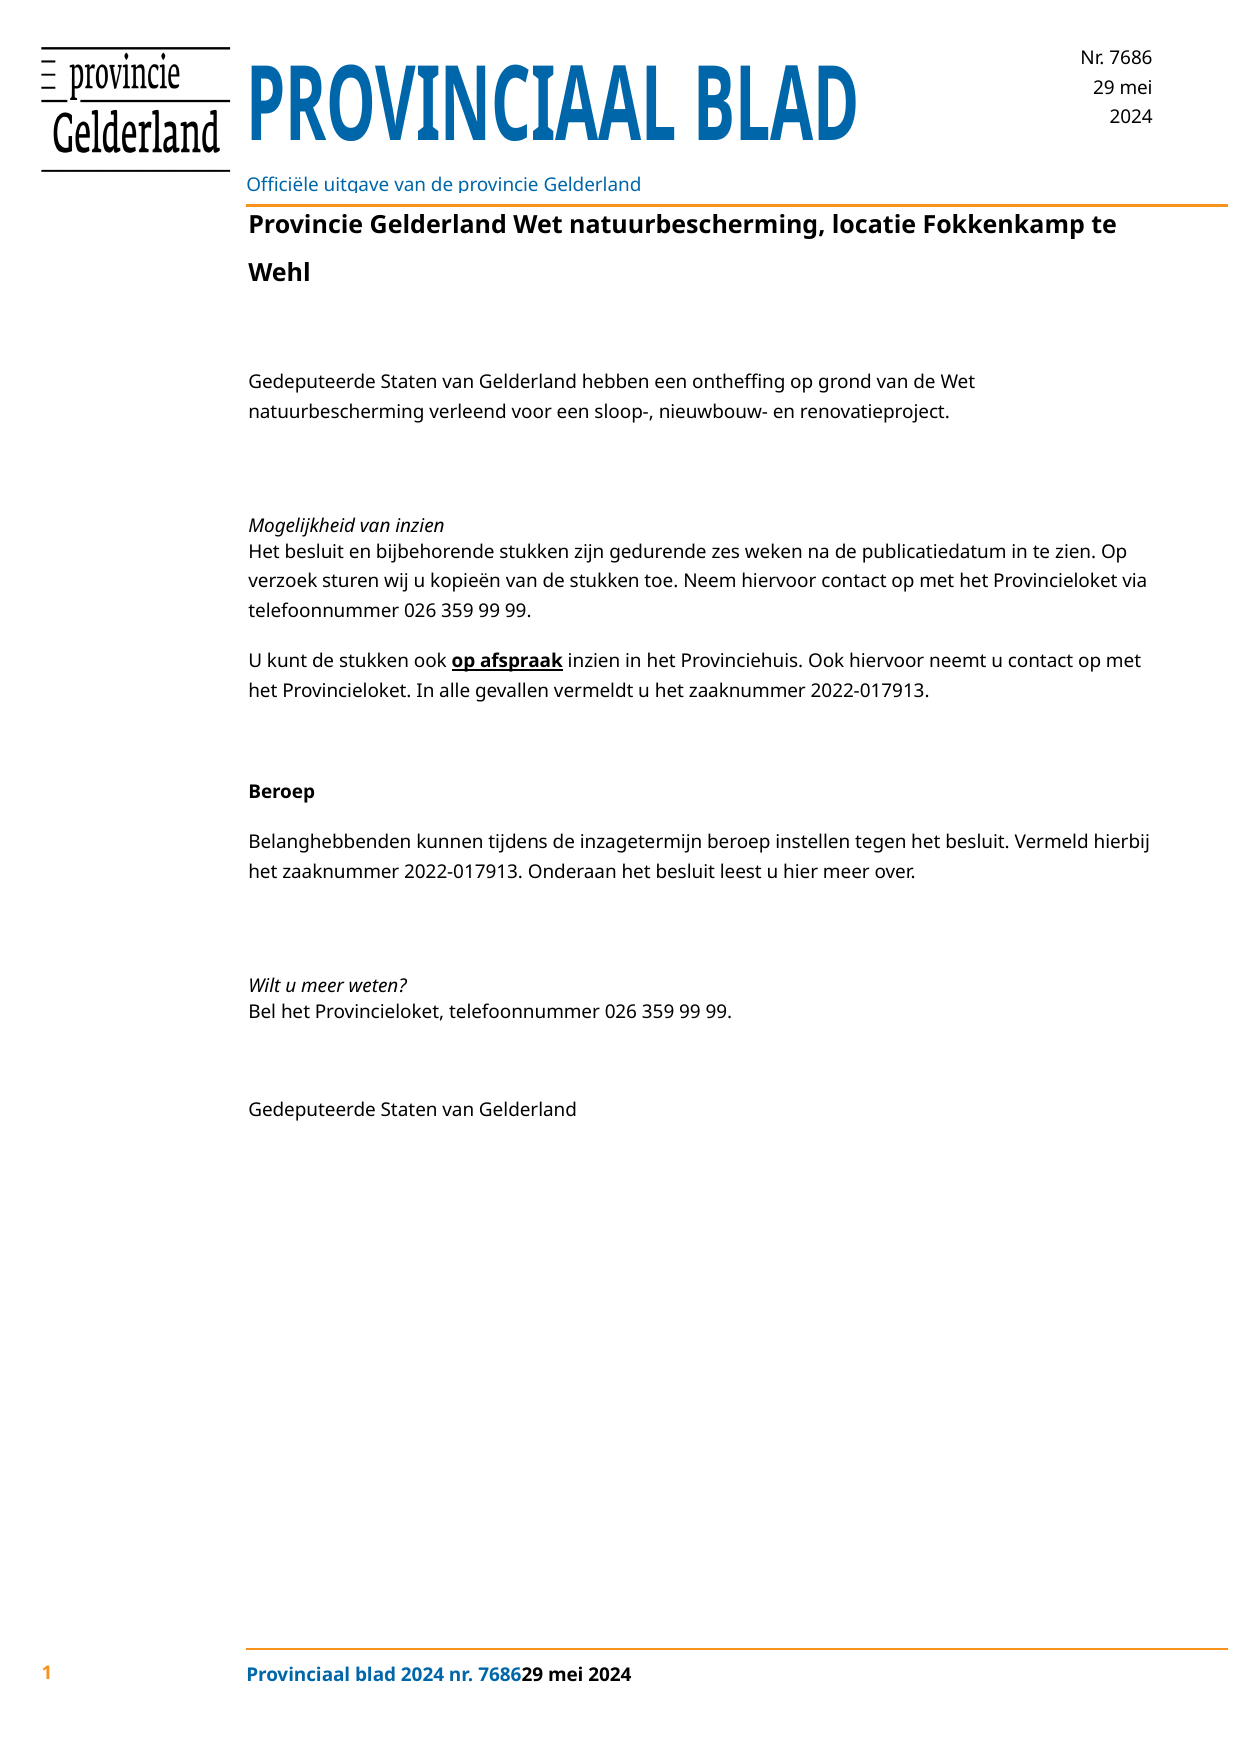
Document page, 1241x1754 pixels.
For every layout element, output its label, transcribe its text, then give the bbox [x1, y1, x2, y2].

text Gedeputeerde Staten van Gelderland hebben een ontheffing op grond van de Wet natuurbescherming verleend voor een sloop-, nieuwbouw- en renovatieproject. [248, 368, 1152, 424]
text Gedeputeerde Staten van Gelderland [248, 1096, 1152, 1122]
text Beroep [248, 778, 1152, 804]
picture [41, 47, 231, 172]
text Bel het Provincieloket, telefoonnummer 026 359 99 99. [248, 998, 1152, 1024]
text Wilt u meer weten? [248, 972, 1152, 998]
text Belanghebbenden kunnen tijdens de inzagetermijn beroep instellen tegen het besluit. Vermeld hierbij het zaaknummer 2022-017913. Onderaan het besluit leest u hier meer over. [248, 828, 1152, 884]
text U kunt de stukken ook op afspraak inzien in het Provinciehuis. Ook hiervoor neemt u contact op met het Provincieloket. In alle gevallen vermeldt u het zaaknummer 2022-017913. [248, 648, 1152, 703]
text Mogelijkheid van inzien [248, 512, 1152, 538]
text Provincie Gelderland Wet natuurbescherming, locatie Fokkenkamp te Wehl [248, 207, 1152, 288]
text Het besluit en bijbehorende stukken zijn gedurende zes weken na de publicatiedatum in te zien. Op verzoek sturen wij u kopieën van de stukken toe. Neem hiervoor contact op met het Provincieloket via telefoonnummer 026 359 99 99. [248, 538, 1152, 623]
